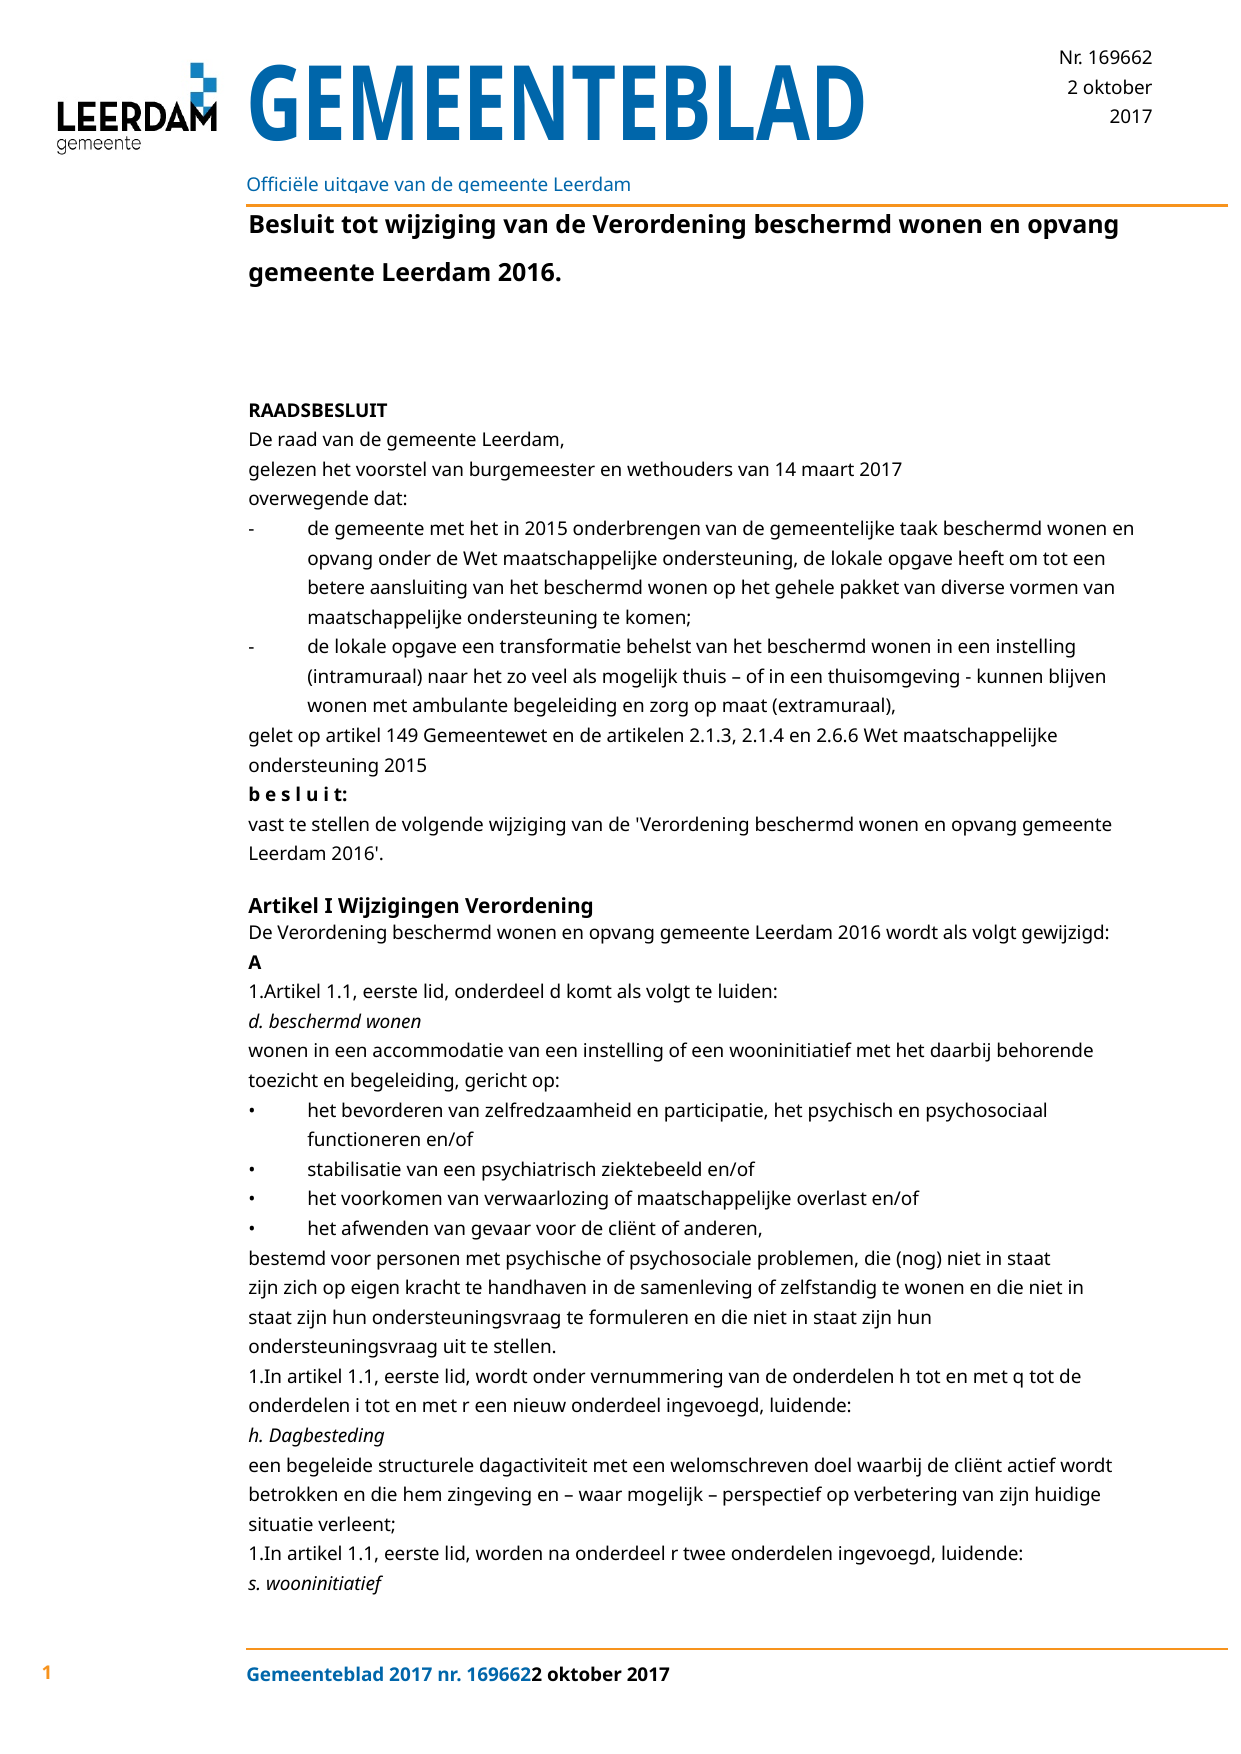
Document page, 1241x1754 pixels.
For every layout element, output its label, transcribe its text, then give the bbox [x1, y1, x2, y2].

text gelet op artikel 149 Gemeentewet en de artikelen 2.1.3, 2.1.4 en 2.6.6 Wet maatschappelijke ondersteuning 2015 [248, 722, 1152, 777]
text ondersteuningsvraag uit te stellen. [248, 1333, 1152, 1359]
text overwegende dat: [248, 486, 1152, 511]
text staat zijn hun ondersteuningsvraag te formuleren en die niet in staat zijn hun [248, 1304, 1152, 1330]
text wonen in een accommodatie van een instelling of een wooninitiatief met het daarbij behorende [248, 1038, 1152, 1063]
text Artikel I Wijzigingen Verordening [248, 891, 1152, 919]
text situatie verleent; [248, 1511, 1152, 1537]
list het voorkomen van verwaarlozing of maatschappelijke overlast en/of [248, 1186, 1152, 1211]
text RAADSBESLUIT [248, 397, 1152, 422]
text zijn zich op eigen kracht te handhaven in de samenleving of zelfstandig te wonen en die niet in [248, 1274, 1152, 1300]
text b e s l u i t: [248, 781, 1152, 807]
text De raad van de gemeente Leerdam, [248, 426, 1152, 452]
text A [248, 949, 1152, 975]
text vast te stellen de volgende wijziging van de 'Verordening beschermd wonen en opvang gemeente Leerdam 2016'. [248, 811, 1152, 866]
text gelezen het voorstel van burgemeester en wethouders van 14 maart 2017 [248, 456, 1152, 482]
text 1.In artikel 1.1, eerste lid, worden na onderdeel r twee onderdelen ingevoegd, luidende: [248, 1541, 1152, 1566]
list het bevorderen van zelfredzaamheid en participatie, het psychisch en psychosociaal functioneren en/of [248, 1097, 1152, 1152]
list het afwenden van gevaar voor de cliënt of anderen, [248, 1215, 1152, 1241]
list de lokale opgave een transformatie behelst van het beschermd wonen in een instelling (intramuraal) naar het zo veel als mogelijk thuis – of in een thuisomgeving - kunnen blijven wonen met ambulante begeleiding en zorg op maat (extramuraal), [248, 633, 1152, 718]
text De Verordening beschermd wonen en opvang gemeente Leerdam 2016 wordt als volgt gewijzigd: [248, 919, 1152, 945]
text h. Dagbesteding [248, 1422, 1152, 1448]
picture [41, 47, 231, 172]
text 1.In artikel 1.1, eerste lid, wordt onder vernummering van de onderdelen h tot en met q tot de onderdelen i tot en met r een nieuw onderdeel ingevoegd, luidende: [248, 1363, 1152, 1418]
list stabilisatie van een psychiatrisch ziektebeeld en/of [248, 1156, 1152, 1182]
text 1.Artikel 1.1, eerste lid, onderdeel d komt als volgt te luiden: [248, 978, 1152, 1004]
text Besluit tot wijziging van de Verordening beschermd wonen en opvang gemeente Leerdam 2016. [248, 207, 1152, 288]
text betrokken en die hem zingeving en – waar mogelijk – perspectief op verbetering van zijn huidige [248, 1481, 1152, 1507]
text bestemd voor personen met psychische of psychosociale problemen, die (nog) niet in staat [248, 1245, 1152, 1271]
text d. beschermd wonen [248, 1008, 1152, 1034]
list de gemeente met het in 2015 onderbrengen van de gemeentelijke taak beschermd wonen en opvang onder de Wet maatschappelijke ondersteuning, de lokale opgave heeft om tot een betere aansluiting van het beschermd wonen op het gehele pakket van diverse vormen van maatschappelijke ondersteuning te komen; [248, 515, 1152, 629]
text een begeleide structurele dagactiviteit met een welomschreven doel waarbij de cliënt actief wordt [248, 1452, 1152, 1478]
text s. wooninitiatief [248, 1570, 1152, 1596]
text toezicht en begeleiding, gericht op: [248, 1067, 1152, 1093]
